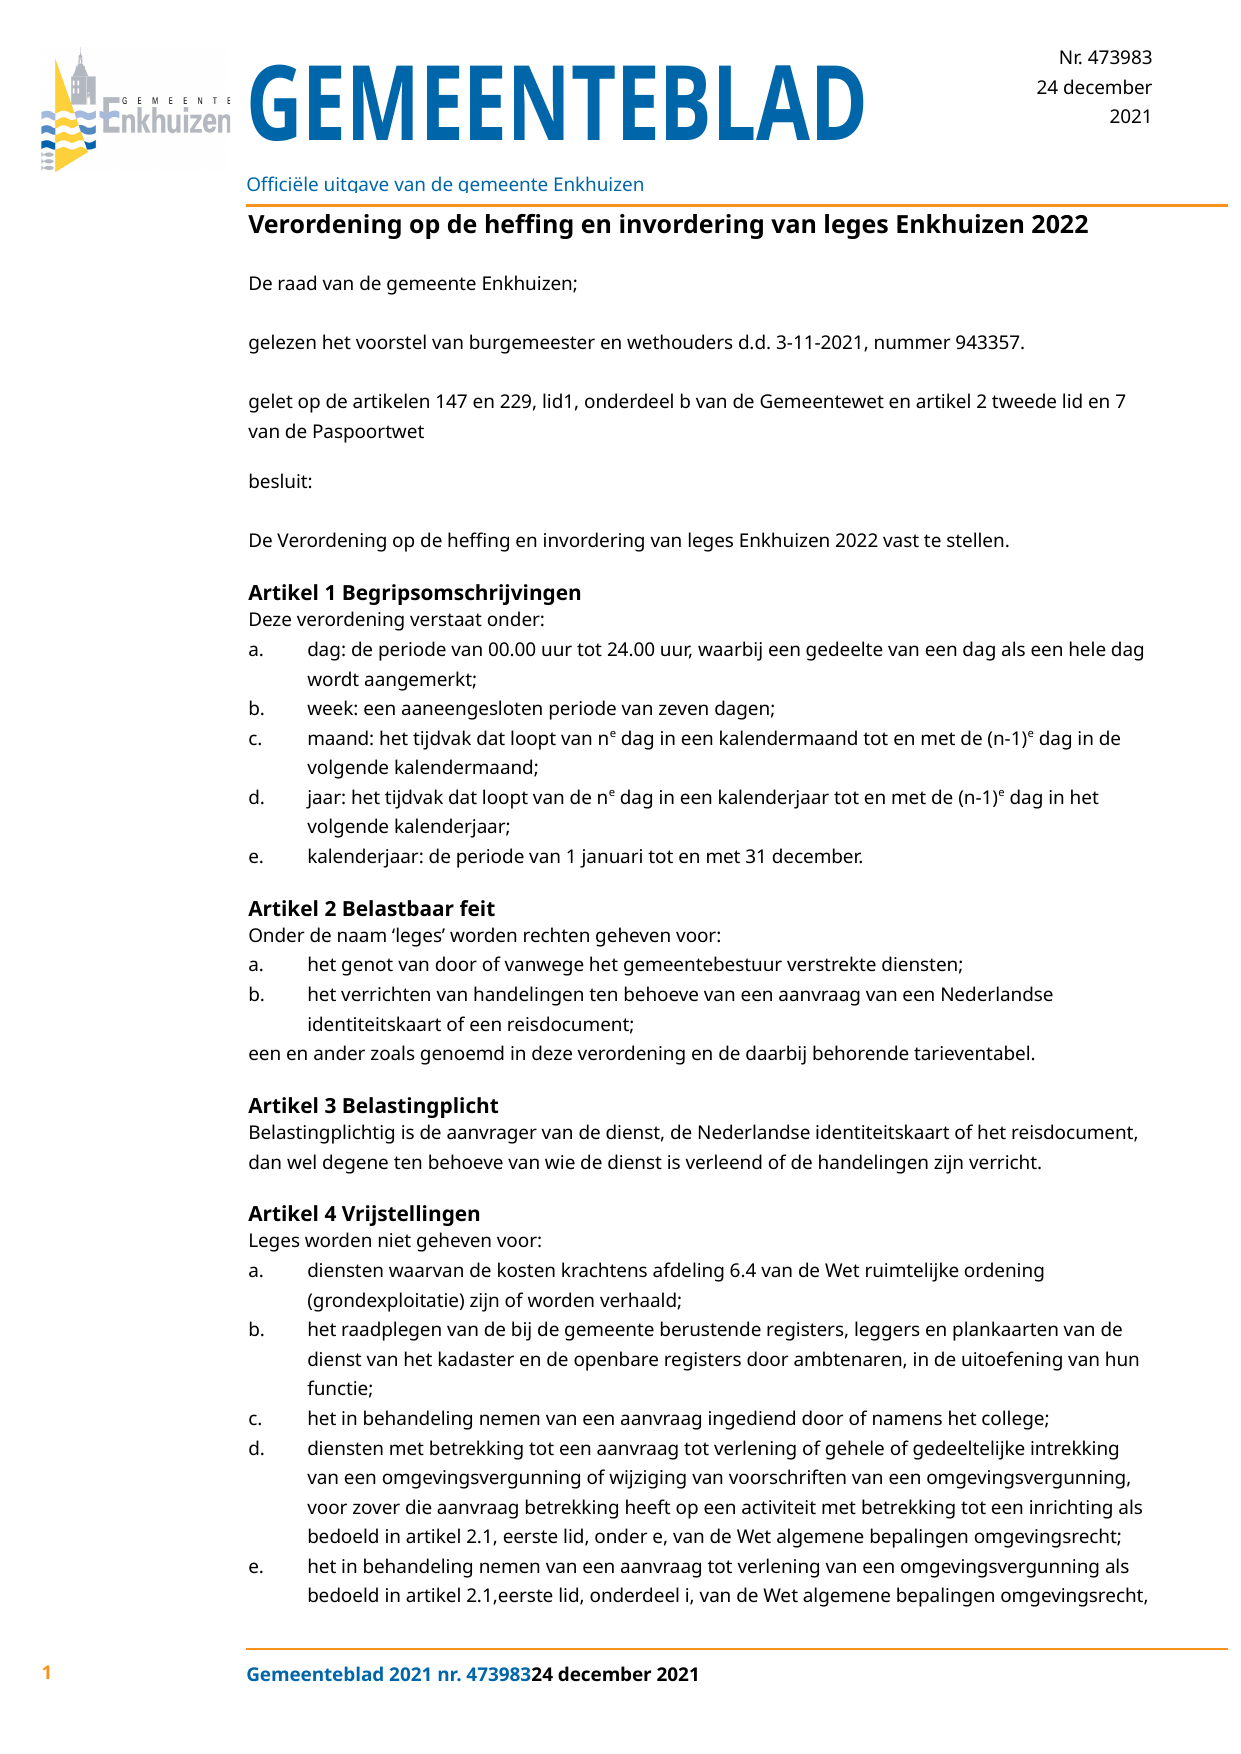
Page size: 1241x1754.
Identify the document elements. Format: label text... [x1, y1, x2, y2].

list het in behandeling nemen van een aanvraag ingediend door of namens het college; [248, 1405, 1152, 1431]
list het verrichten van handelingen ten behoeve van een aanvraag van een Nederlandse identiteitskaart of een reisdocument; [248, 981, 1152, 1037]
text gelezen het voorstel van burgemeester en wethouders d.d. 3-11-2021, nummer 943357. [248, 329, 1152, 355]
text Artikel 3 Belastingplicht [248, 1091, 1152, 1119]
picture [41, 47, 231, 172]
text een en ander zoals genoemd in deze verordening en de daarbij behorende tarieventabel. [248, 1040, 1152, 1066]
list het genot van door of vanwege het gemeentebestuur verstrekte diensten; [248, 952, 1152, 977]
text besluit: [248, 468, 1152, 494]
text Artikel 1 Begripsomschrijvingen [248, 578, 1152, 607]
list diensten waarvan de kosten krachtens afdeling 6.4 van de Wet ruimtelijke ordening (grondexploitatie) zijn of worden verhaald; [248, 1257, 1152, 1313]
text Deze verordening verstaat onder: [248, 607, 1152, 632]
text Onder de naam ‘leges’ worden rechten geheven voor: [248, 922, 1152, 948]
text De Verordening op de heffing en invordering van leges Enkhuizen 2022 vast te stellen. [248, 528, 1152, 553]
list maand: het tijdvak dat loopt van ne dag in een kalendermaand tot en met de (n-1)e dag in de volgende kalendermaand; [248, 725, 1152, 780]
text Belastingplichtig is de aanvrager van de dienst, de Nederlandse identiteitskaart of het reisdocument, dan wel degene ten behoeve van wie de dienst is verleend of de handelingen zijn verricht. [248, 1119, 1152, 1174]
text Artikel 4 Vrijstellingen [248, 1199, 1152, 1228]
text Verordening op de heffing en invordering van leges Enkhuizen 2022 [248, 207, 1152, 241]
text Artikel 2 Belastbaar feit [248, 894, 1152, 922]
list het in behandeling nemen van een aanvraag tot verlening van een omgevingsvergunning als bedoeld in artikel 2.1,eerste lid, onderdeel i, van de Wet algemene bepalingen omgevingsrecht, [248, 1553, 1152, 1608]
list het raadplegen van de bij de gemeente berustende registers, leggers en plankaarten van de dienst van het kadaster en de openbare registers door ambtenaren, in de uitoefening van hun functie; [248, 1316, 1152, 1401]
list week: een aaneengesloten periode van zeven dagen; [248, 695, 1152, 721]
text gelet op de artikelen 147 en 229, lid1, onderdeel b van de Gemeentewet en artikel 2 tweede lid en 7 van de Paspoortwet [248, 389, 1152, 444]
list kalenderjaar: de periode van 1 januari tot en met 31 december. [248, 843, 1152, 869]
list jaar: het tijdvak dat loopt van de ne dag in een kalenderjaar tot en met de (n-1)e dag in het volgende kalenderjaar; [248, 784, 1152, 839]
list dag: de periode van 00.00 uur tot 24.00 uur, waarbij een gedeelte van een dag als een hele dag wordt aangemerkt; [248, 636, 1152, 691]
text De raad van de gemeente Enkhuizen; [248, 270, 1152, 296]
list diensten met betrekking tot een aanvraag tot verlening of gehele of gedeeltelijke intrekking van een omgevingsvergunning of wijziging van voorschriften van een omgevingsvergunning, voor zover die aanvraag betrekking heeft op een activiteit met betrekking tot een inrichting als bedoeld in artikel 2.1, eerste lid, onder e, van de Wet algemene bepalingen omgevingsrecht; [248, 1435, 1152, 1549]
text Leges worden niet geheven voor: [248, 1228, 1152, 1253]
